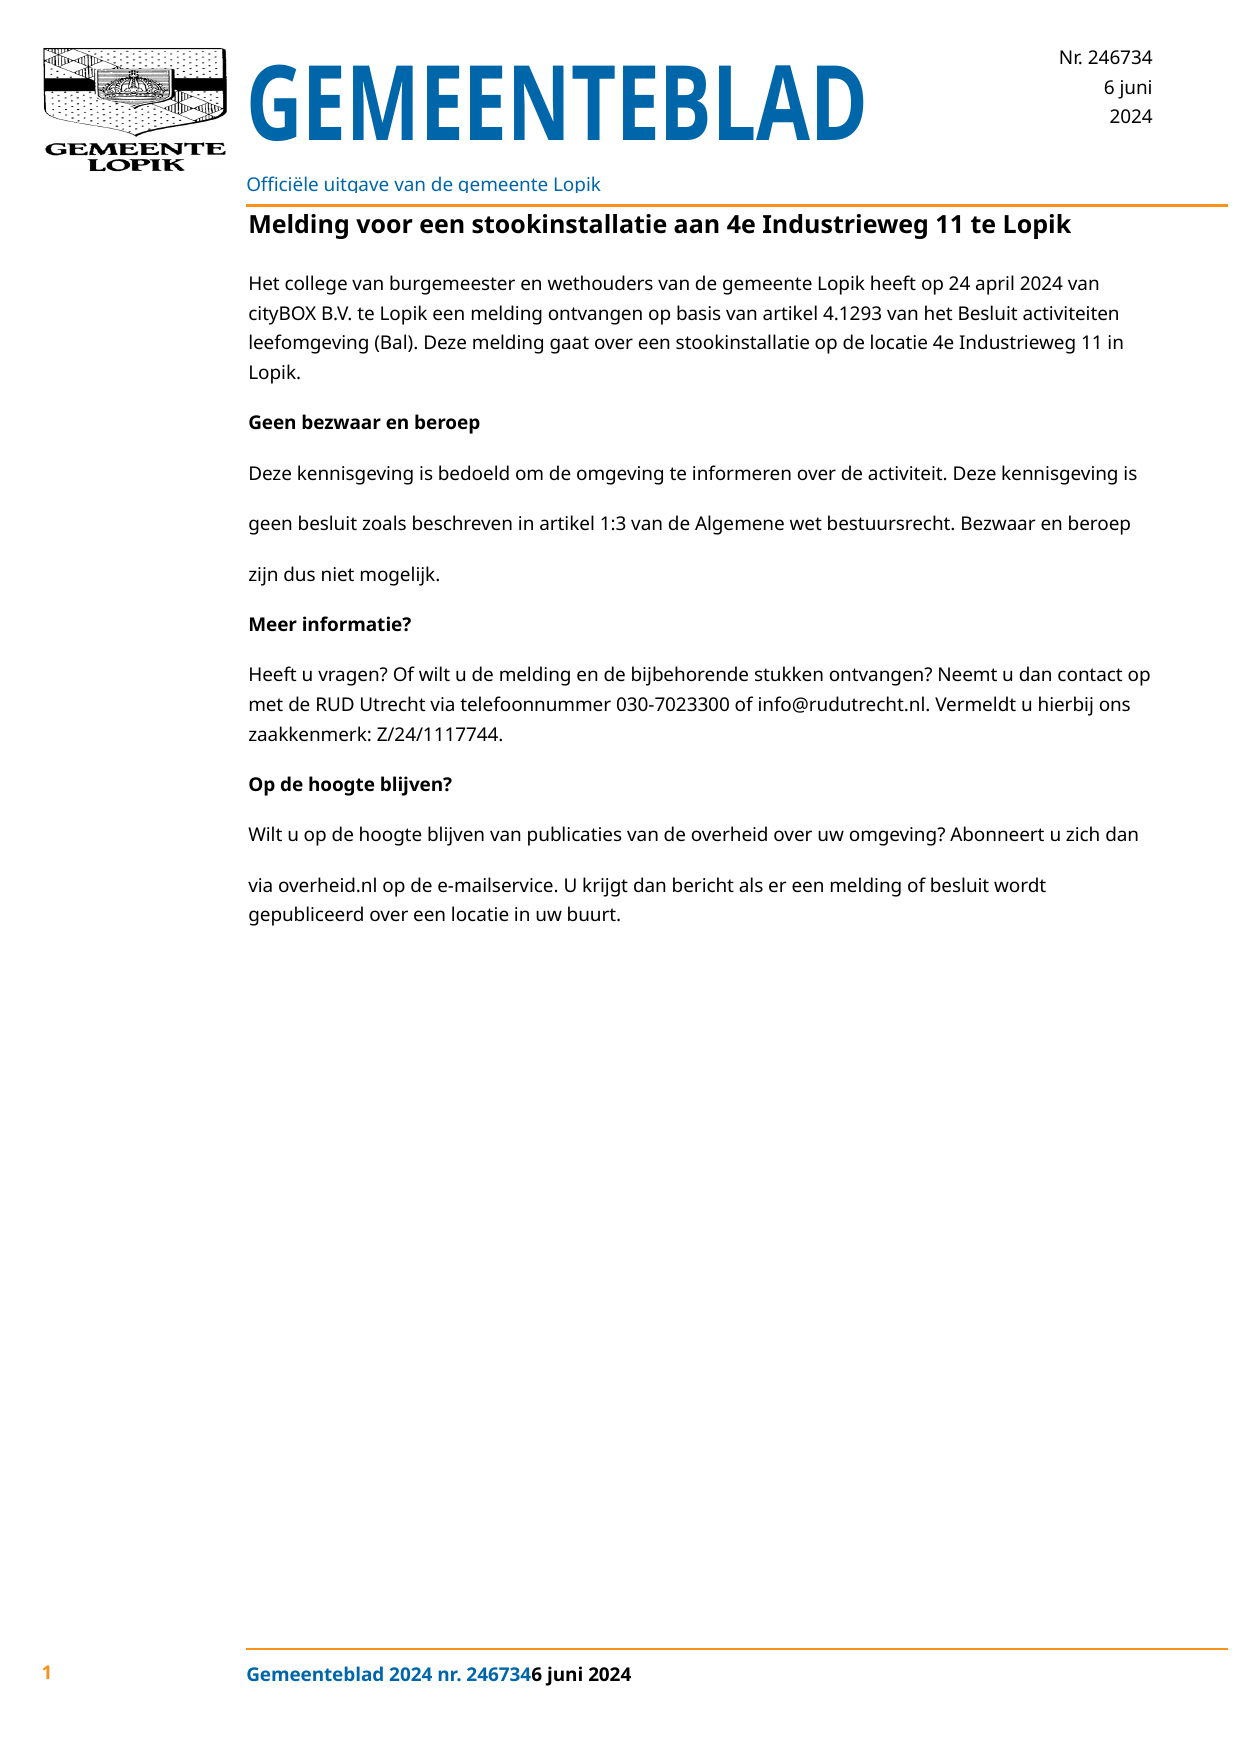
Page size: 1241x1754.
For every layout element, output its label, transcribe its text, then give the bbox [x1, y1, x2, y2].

text zijn dus niet mogelijk. [248, 561, 1152, 586]
text Deze kennisgeving is bedoeld om de omgeving te informeren over de activiteit. Deze kennisgeving is [248, 460, 1152, 486]
picture [41, 47, 231, 172]
text Melding voor een stookinstallatie aan 4e Industrieweg 11 te Lopik [248, 207, 1152, 241]
text Meer informatie? [248, 611, 1152, 637]
text Het college van burgemeester en wethouders van de gemeente Lopik heeft op 24 april 2024 van cityBOX B.V. te Lopik een melding ontvangen op basis van artikel 4.1293 van het Besluit activiteiten leefomgeving (Bal). Deze melding gaat over een stookinstallatie op de locatie 4e Industrieweg 11 in Lopik. [248, 270, 1152, 385]
text geen besluit zoals beschreven in artikel 1:3 van de Algemene wet bestuursrecht. Bezwaar en beroep [248, 510, 1152, 536]
text Op de hoogte blijven? [248, 771, 1152, 797]
text via overheid.nl op de e-mailservice. U krijgt dan bericht als er een melding of besluit wordt gepubliceerd over een locatie in uw buurt. [248, 872, 1152, 927]
text Heeft u vragen? Of wilt u de melding en de bijbehorende stukken ontvangen? Neemt u dan contact op met de RUD Utrecht via telefoonnummer 030-7023300 of info@rudutrecht.nl. Vermeldt u hierbij ons zaakkenmerk: Z/24/1117744. [248, 662, 1152, 746]
text Wilt u op de hoogte blijven van publicaties van de overheid over uw omgeving? Abonneert u zich dan [248, 822, 1152, 847]
text Geen bezwaar en beroep [248, 409, 1152, 435]
